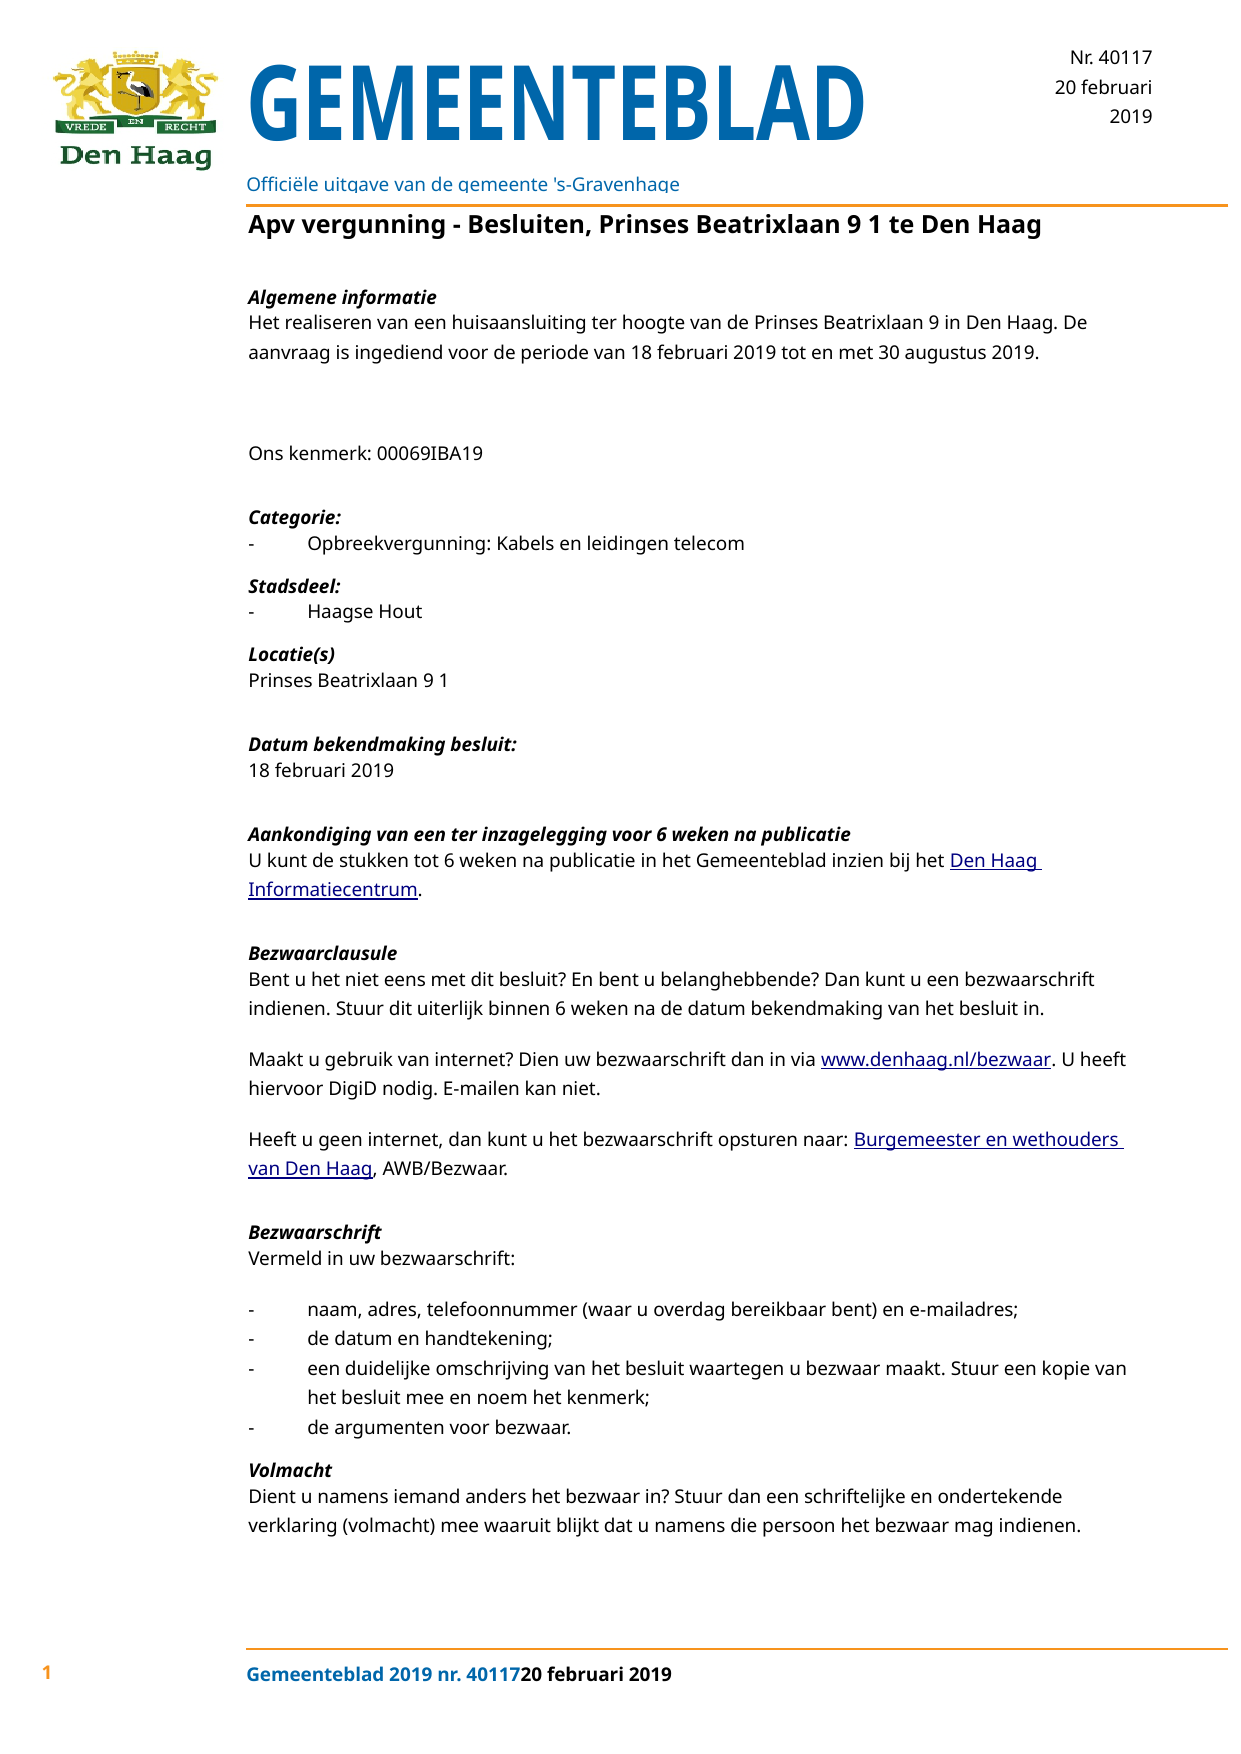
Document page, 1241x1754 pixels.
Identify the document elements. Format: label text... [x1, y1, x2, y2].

text Locatie(s) [248, 642, 1152, 667]
text Bent u het niet eens met dit besluit? En bent u belanghebbende? Dan kunt u een bezwaarschrift indienen. Stuur dit uiterlijk binnen 6 weken na de datum bekendmaking van het besluit in. [248, 966, 1152, 1021]
list naam, adres, telefoonnummer (waar u overdag bereikbaar bent) en e-mailadres; [248, 1296, 1152, 1321]
text Datum bekendmaking besluit: [248, 731, 1152, 757]
picture [41, 47, 231, 172]
list Haagse Hout [248, 598, 1152, 624]
text Ons kenmerk: 00069IBA19 [248, 440, 1152, 466]
list Opbreekvergunning: Kabels en leidingen telecom [248, 530, 1152, 555]
text Algemene informatie [248, 284, 1152, 309]
list een duidelijke omschrijving van het besluit waartegen u bezwaar maakt. Stuur een kopie van het besluit mee en noem het kenmerk; [248, 1355, 1152, 1410]
text Maakt u gebruik van internet? Dien uw bezwaarschrift dan in via www.denhaag.nl/bezwaar. U heeft hiervoor DigiD nodig. E-mailen kan niet. [248, 1046, 1152, 1101]
text Het realiseren van een huisaansluiting ter hoogte van de Prinses Beatrixlaan 9 in Den Haag. De aanvraag is ingediend voor de periode van 18 februari 2019 tot en met 30 augustus 2019. [248, 309, 1152, 365]
text Volmacht [248, 1457, 1152, 1483]
text U kunt de stukken tot 6 weken na publicatie in het Gemeenteblad inzien bij het Den Haag Informatiecentrum. [248, 847, 1152, 902]
list de argumenten voor bezwaar. [248, 1414, 1152, 1440]
text Stadsdeel: [248, 573, 1152, 598]
text Bezwaarschrift [248, 1219, 1152, 1245]
text 18 februari 2019 [248, 757, 1152, 783]
text Bezwaarclausule [248, 940, 1152, 966]
text Heeft u geen internet, dan kunt u het bezwaarschrift opsturen naar: Burgemeester en wethouders van Den Haag, AWB/Bezwaar. [248, 1126, 1152, 1181]
text Categorie: [248, 504, 1152, 530]
text Apv vergunning - Besluiten, Prinses Beatrixlaan 9 1 te Den Haag [248, 207, 1152, 241]
text Vermeld in uw bezwaarschrift: [248, 1245, 1152, 1271]
text Prinses Beatrixlaan 9 1 [248, 667, 1152, 693]
text Aankondiging van een ter inzagelegging voor 6 weken na publicatie [248, 821, 1152, 847]
list de datum en handtekening; [248, 1325, 1152, 1351]
text Dient u namens iemand anders het bezwaar in? Stuur dan een schriftelijke en ondertekende verklaring (volmacht) mee waaruit blijkt dat u namens die persoon het bezwaar mag indienen. [248, 1483, 1152, 1538]
